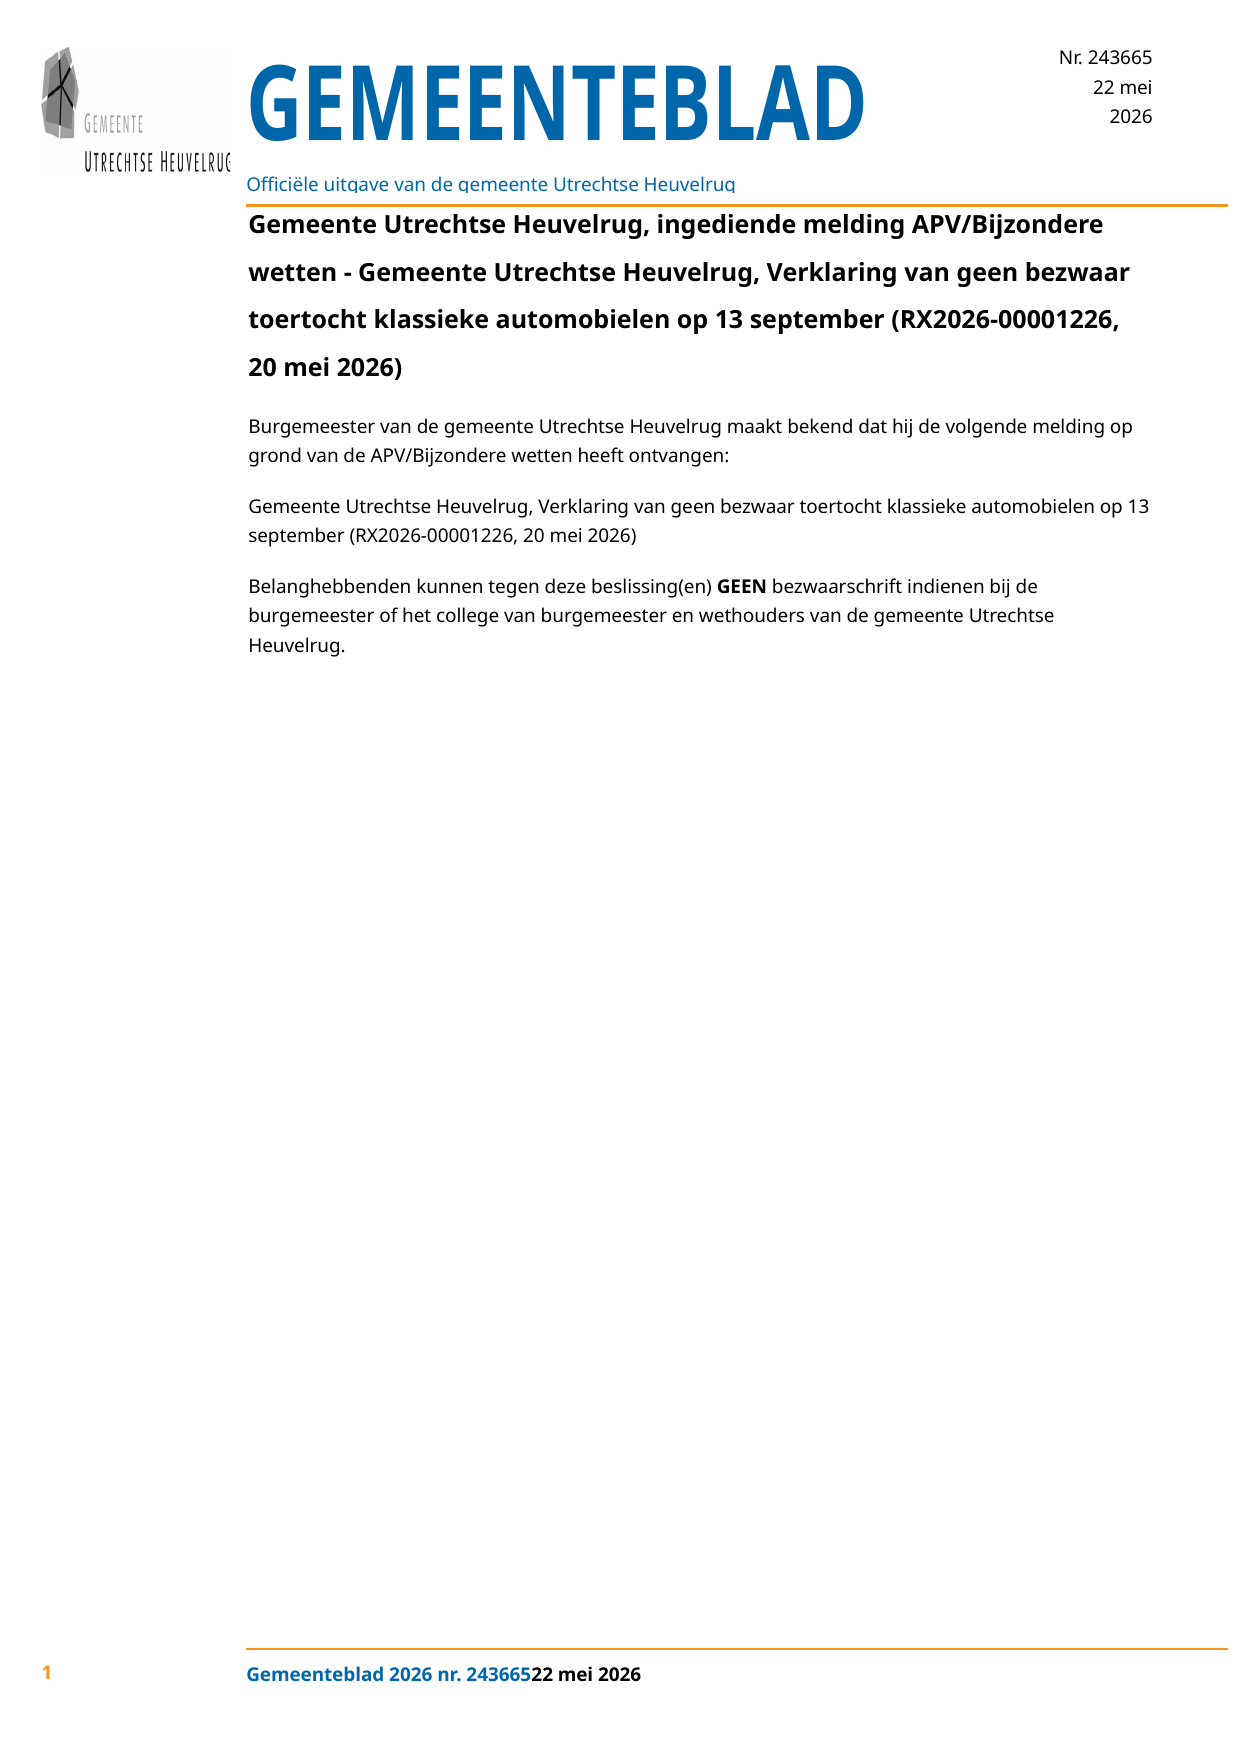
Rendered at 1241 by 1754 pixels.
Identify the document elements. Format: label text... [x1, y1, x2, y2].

text Gemeente Utrechtse Heuvelrug, ingediende melding APV/Bijzondere wetten - Gemeente Utrechtse Heuvelrug, Verklaring van geen bezwaar toertocht klassieke automobielen op 13 september (RX2026-00001226, 20 mei 2026) [248, 207, 1152, 384]
text Burgemeester van de gemeente Utrechtse Heuvelrug maakt bekend dat hij de volgende melding op grond van de APV/Bijzondere wetten heeft ontvangen: [248, 413, 1152, 468]
text Belanghebbenden kunnen tegen deze beslissing(en) GEEN bezwaarschrift indienen bij de burgemeester of het college van burgemeester en wethouders van de gemeente Utrechtse Heuvelrug. [248, 573, 1152, 658]
picture [41, 47, 231, 172]
text Gemeente Utrechtse Heuvelrug, Verklaring van geen bezwaar toertocht klassieke automobielen op 13 september (RX2026-00001226, 20 mei 2026) [248, 493, 1152, 548]
